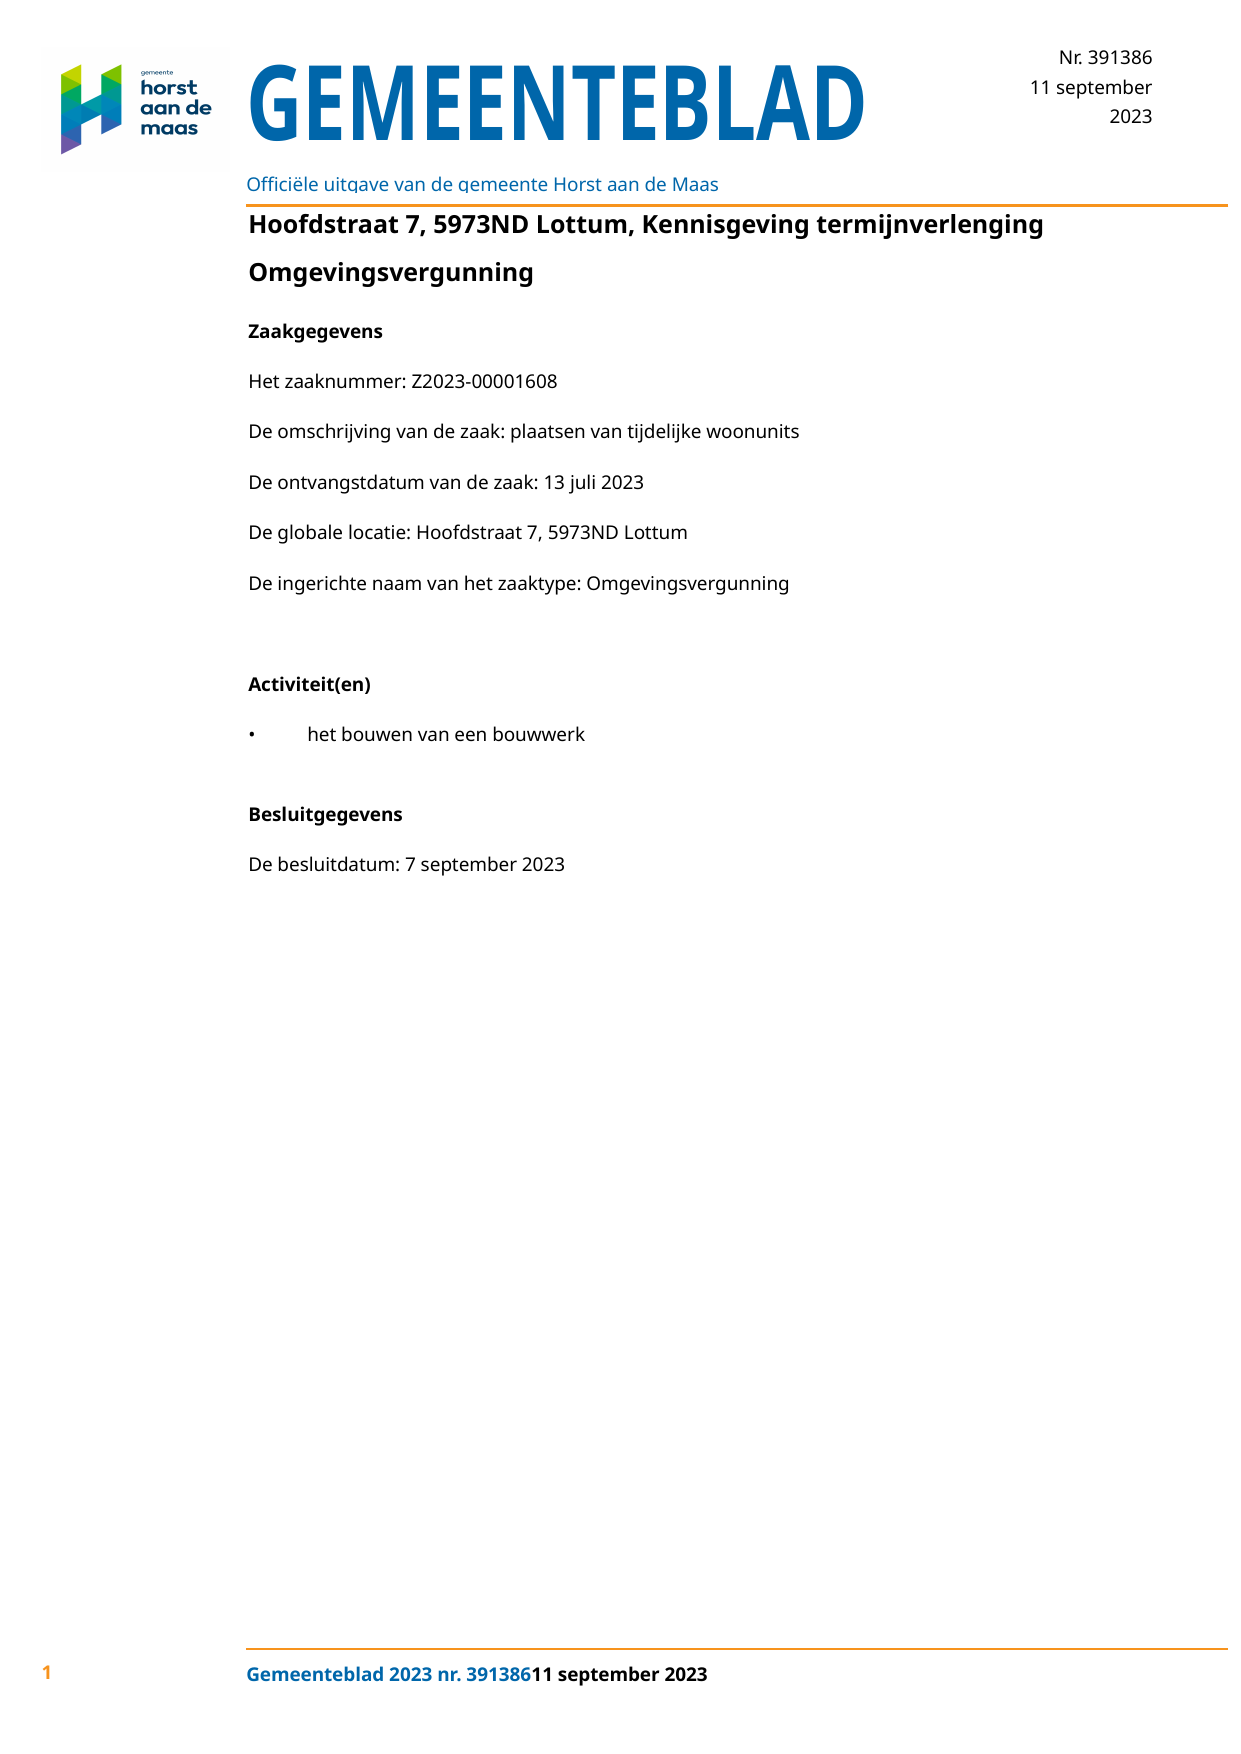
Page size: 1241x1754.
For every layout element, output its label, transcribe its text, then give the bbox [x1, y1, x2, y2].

text De ontvangstdatum van de zaak: 13 juli 2023 [248, 469, 1152, 495]
picture [41, 47, 231, 172]
text De globale locatie: Hoofdstraat 7, 5973ND Lottum [248, 519, 1152, 545]
text Het zaaknummer: Z2023-00001608 [248, 368, 1152, 394]
text Besluitgegevens [248, 801, 1152, 827]
text Zaakgegevens [248, 318, 1152, 344]
text De ingerichte naam van het zaaktype: Omgevingsvergunning [248, 570, 1152, 596]
list het bouwen van een bouwwerk [248, 721, 1152, 747]
text Hoofdstraat 7, 5973ND Lottum, Kennisgeving termijnverlenging Omgevingsvergunning [248, 207, 1152, 288]
text Activiteit(en) [248, 671, 1152, 697]
text De besluitdatum: 7 september 2023 [248, 852, 1152, 877]
text De omschrijving van de zaak: plaatsen van tijdelijke woonunits [248, 419, 1152, 444]
